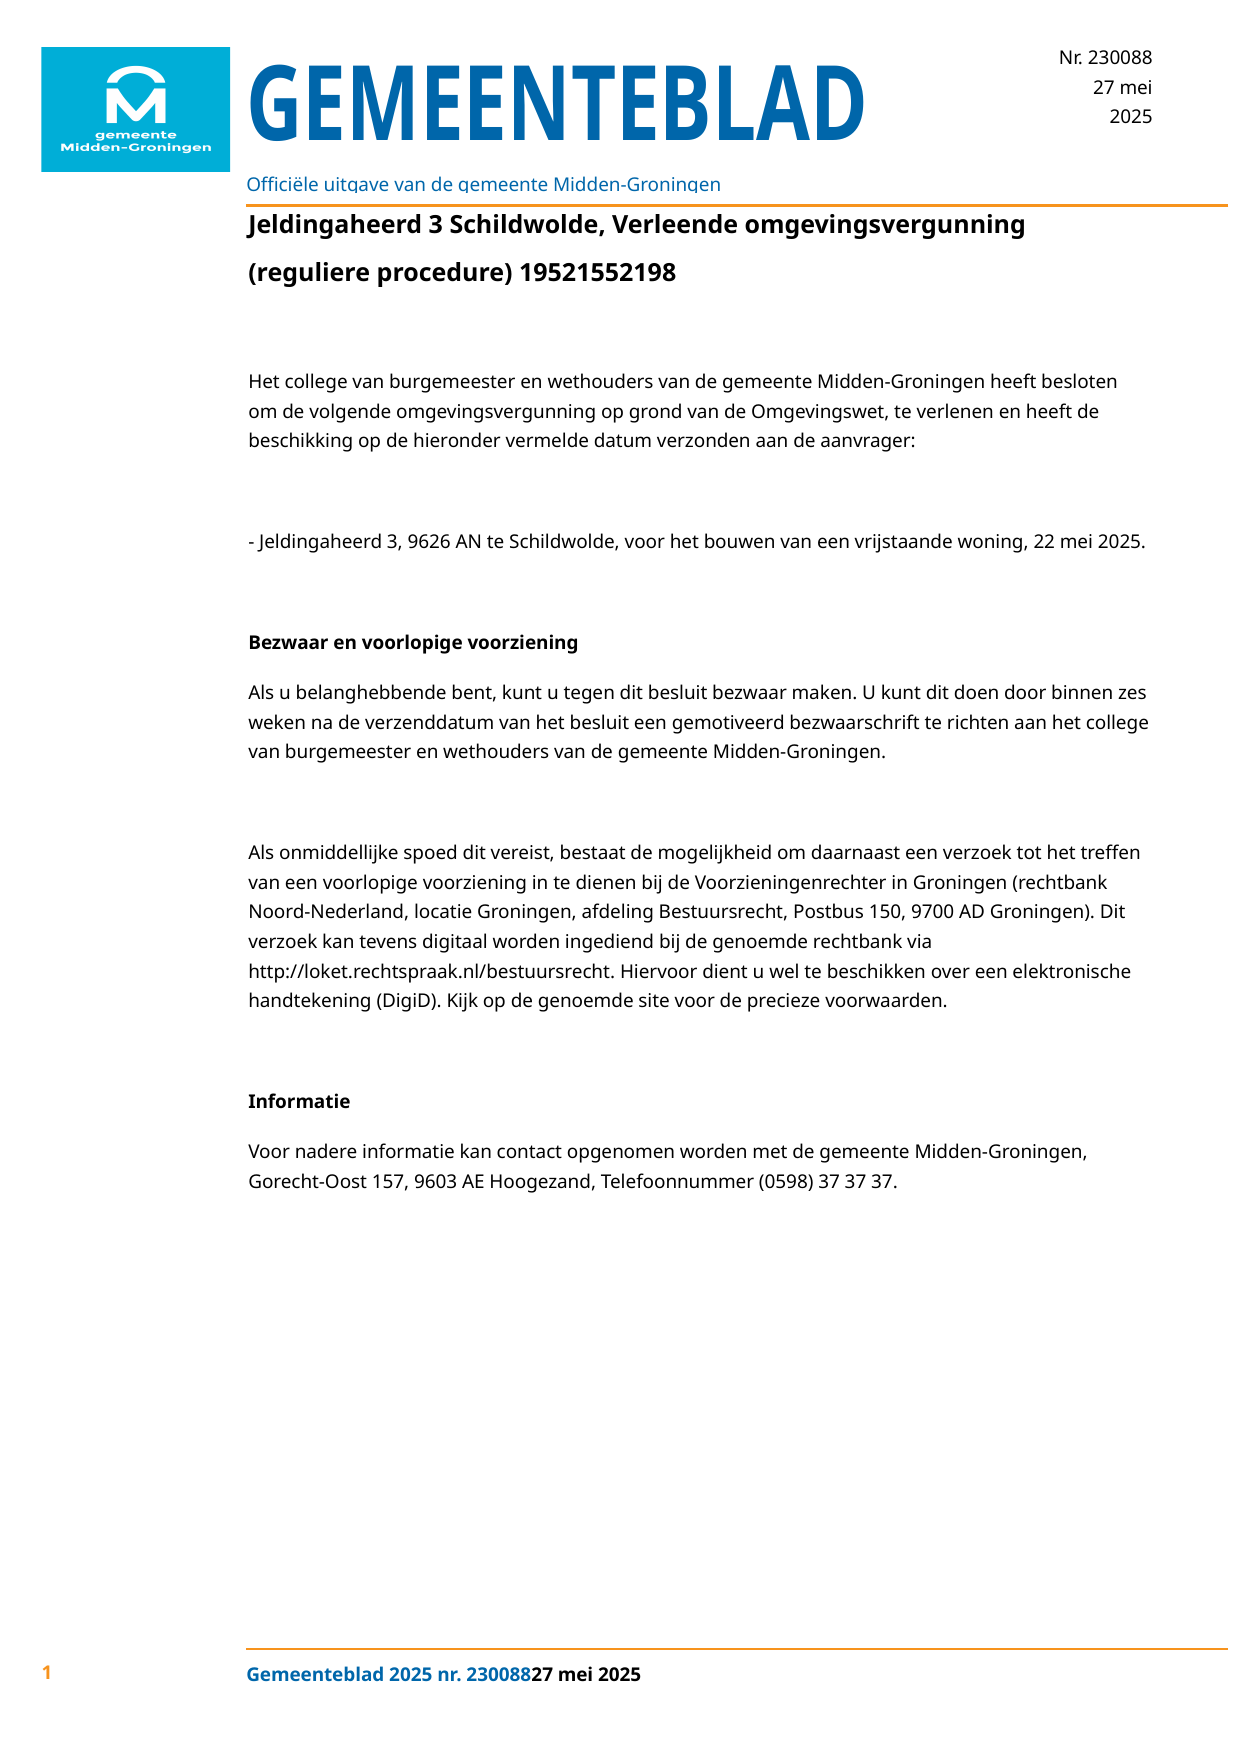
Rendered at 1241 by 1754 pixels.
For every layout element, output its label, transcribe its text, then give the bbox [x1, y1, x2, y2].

text - Jeldingaheerd 3, 9626 AN te Schildwolde, voor het bouwen van een vrijstaande woning, 22 mei 2025. [248, 528, 1152, 554]
text Als onmiddellijke spoed dit vereist, bestaat de mogelijkheid om daarnaast een verzoek tot het treffen van een voorlopige voorziening in te dienen bij de Voorzieningenrechter in Groningen (rechtbank Noord-Nederland, locatie Groningen, afdeling Bestuursrecht, Postbus 150, 9700 AD Groningen). Dit verzoek kan tevens digitaal worden ingediend bij de genoemde rechtbank via http://loket.rechtspraak.nl/bestuursrecht. Hiervoor dient u wel te beschikken over een elektronische handtekening (DigiD). Kijk op de genoemde site voor de precieze voorwaarden. [248, 839, 1152, 1013]
picture [108, 66, 164, 82]
text Als u belanghebbende bent, kunt u tegen dit besluit bezwaar maken. U kunt dit doen door binnen zes weken na de verzenddatum van het besluit een gemotiveerd bezwaarschrift te richten aan het college van burgemeester en wethouders van de gemeente Midden-Groningen. [248, 679, 1152, 764]
text Jeldingaheerd 3 Schildwolde, Verleende omgevingsvergunning (reguliere procedure) 19521552198 [248, 207, 1152, 288]
picture [184, 146, 190, 153]
text Informatie [248, 1088, 1152, 1114]
picture [107, 89, 165, 122]
text Bezwaar en voorlopige voorziening [248, 629, 1152, 655]
text Het college van burgemeester en wethouders van de gemeente Midden-Groningen heeft besloten om de volgende omgevingsvergunning op grond van de Omgevingswet, te verlenen en heeft de beschikking op de hieronder vermelde datum verzonden aan de aanvrager: [248, 368, 1152, 453]
text Voor nadere informatie kan contact opgenomen worden met de gemeente Midden-Groningen, Gorecht-Oost 157, 9603 AE Hoogezand, Telefoonnummer (0598) 37 37 37. [248, 1139, 1152, 1194]
